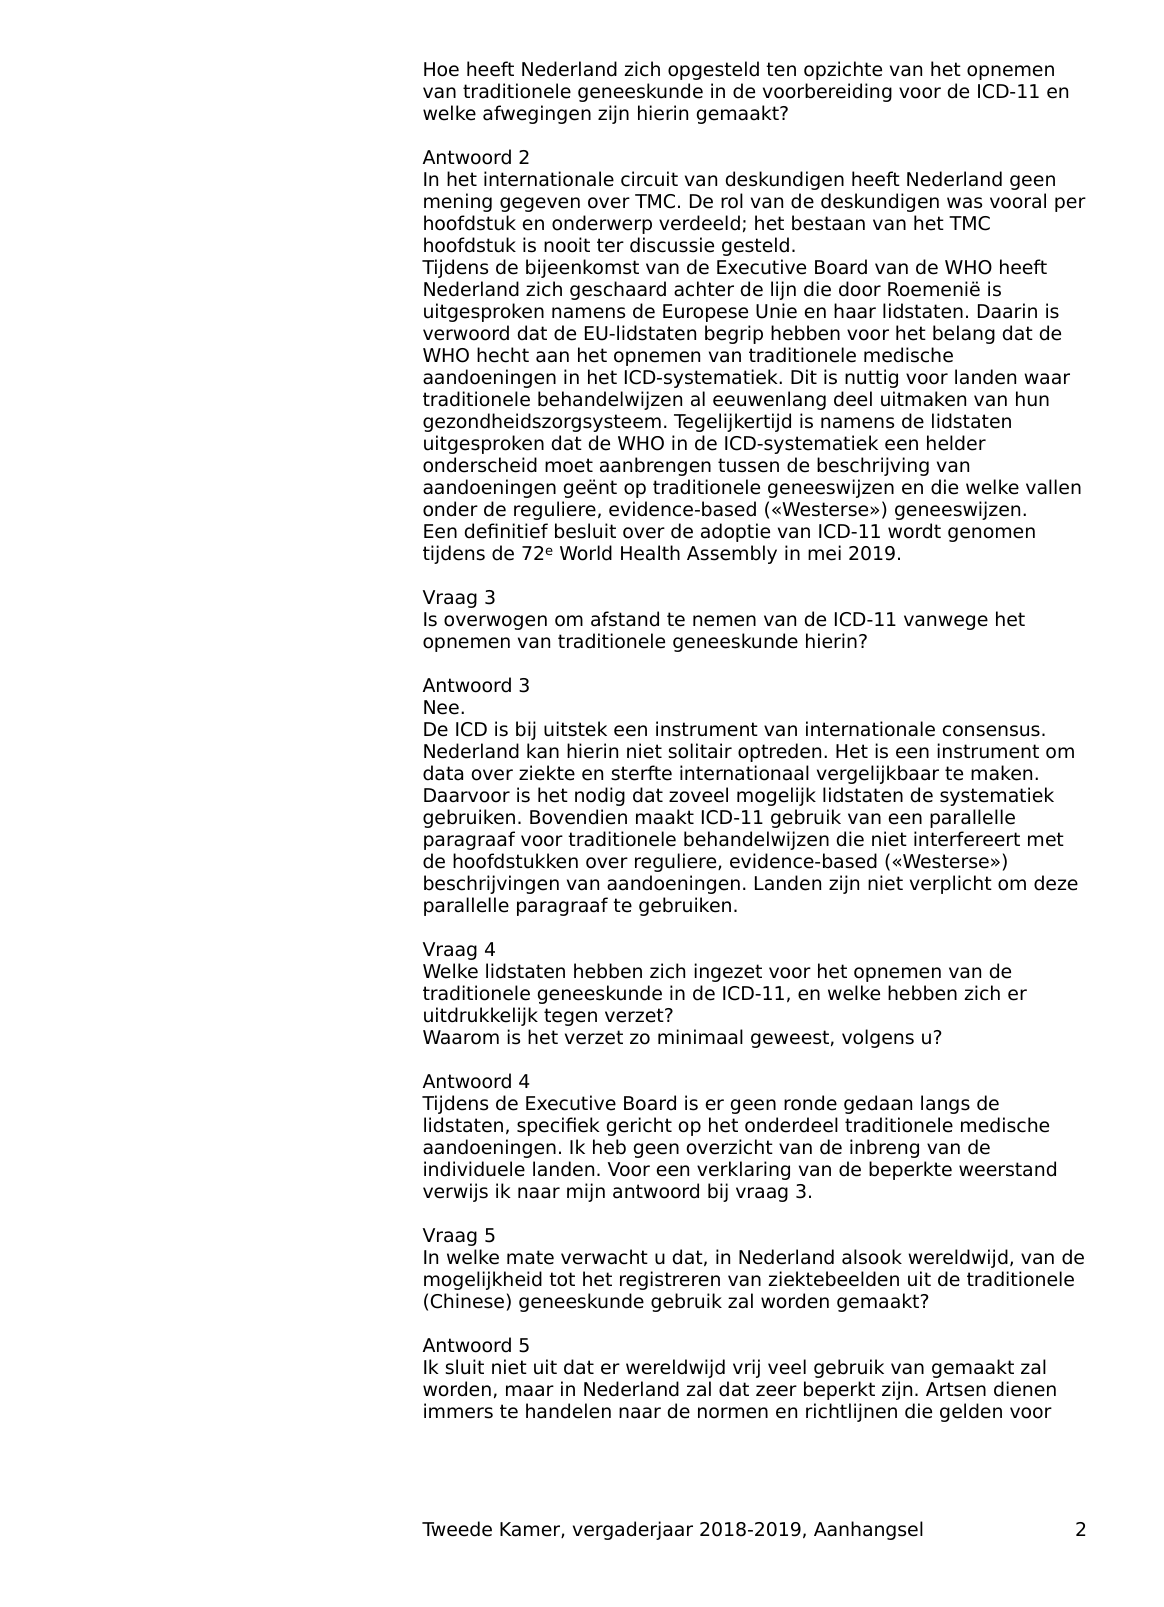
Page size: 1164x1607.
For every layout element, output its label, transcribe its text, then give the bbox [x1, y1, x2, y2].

text Tijdens de Executive Board is er geen ronde gedaan langs de lidstaten, specifiek gericht op het onderdeel traditionele medische aandoeningen. Ik heb geen overzicht van de inbreng van de individuele landen. Voor een verklaring van de beperkte weerstand verwijs ik naar mijn antwoord bij vraag 3. [422, 1093, 1087, 1203]
text Welke lidstaten hebben zich ingezet voor het opnemen van de traditionele geneeskunde in de ICD-11, en welke hebben zich er uitdrukkelijk tegen verzet? [422, 961, 1087, 1027]
text Waarom is het verzet zo minimaal geweest, volgens u? [422, 1027, 1087, 1049]
text In het internationale circuit van deskundigen heeft Nederland geen mening gegeven over TMC. De rol van de deskundigen was vooral per hoofdstuk en onderwerp verdeeld; het bestaan van het TMC hoofdstuk is nooit ter discussie gesteld. [422, 169, 1087, 257]
text Antwoord 5 [422, 1335, 1087, 1357]
text Vraag 3 [422, 587, 1087, 609]
text Antwoord 4 [422, 1071, 1087, 1093]
text Tijdens de bijeenkomst van de Executive Board van de WHO heeft Nederland zich geschaard achter de lijn die door Roemenië is uitgesproken namens de Europese Unie en haar lidstaten. Daarin is verwoord dat de EU-lidstaten begrip hebben voor het belang dat de WHO hecht aan het opnemen van traditionele medische aandoeningen in het ICD-systematiek. Dit is nuttig voor landen waar traditionele behandelwijzen al eeuwenlang deel uitmaken van hun gezondheidszorgsysteem. Tegelijkertijd is namens de lidstaten uitgesproken dat de WHO in de ICD-systematiek een helder onderscheid moet aanbrengen tussen de beschrijving van aandoeningen geënt op traditionele geneeswijzen en die welke vallen onder de reguliere, evidence-based («Westerse») geneeswijzen. [422, 257, 1087, 521]
text Een definitief besluit over de adoptie van ICD-11 wordt genomen tijdens de 72e World Health Assembly in mei 2019. [422, 521, 1087, 565]
text Is overwogen om afstand te nemen van de ICD-11 vanwege het opnemen van traditionele geneeskunde hierin? [422, 609, 1087, 653]
text Vraag 4 [422, 939, 1087, 961]
text Vraag 5 [422, 1225, 1087, 1247]
text Antwoord 2 [422, 147, 1087, 169]
text Ik sluit niet uit dat er wereldwijd vrij veel gebruik van gemaakt zal worden, maar in Nederland zal dat zeer beperkt zijn. Artsen dienen immers te handelen naar de normen en richtlijnen die gelden voor [422, 1357, 1087, 1423]
text Nee. [422, 697, 1087, 719]
text De ICD is bij uitstek een instrument van internationale consensus. Nederland kan hierin niet solitair optreden. Het is een instrument om data over ziekte en sterfte internationaal vergelijkbaar te maken. Daarvoor is het nodig dat zoveel mogelijk lidstaten de systematiek gebruiken. Bovendien maakt ICD-11 gebruik van een parallelle paragraaf voor traditionele behandelwijzen die niet interfereert met de hoofdstukken over reguliere, evidence-based («Westerse») beschrijvingen van aandoeningen. Landen zijn niet verplicht om deze parallelle paragraaf te gebruiken. [422, 719, 1087, 917]
text Hoe heeft Nederland zich opgesteld ten opzichte van het opnemen van traditionele geneeskunde in de voorbereiding voor de ICD-11 en welke afwegingen zijn hierin gemaakt? [422, 59, 1087, 125]
text In welke mate verwacht u dat, in Nederland alsook wereldwijd, van de mogelijkheid tot het registreren van ziektebeelden uit de traditionele (Chinese) geneeskunde gebruik zal worden gemaakt? [422, 1247, 1087, 1313]
text Antwoord 3 [422, 675, 1087, 697]
